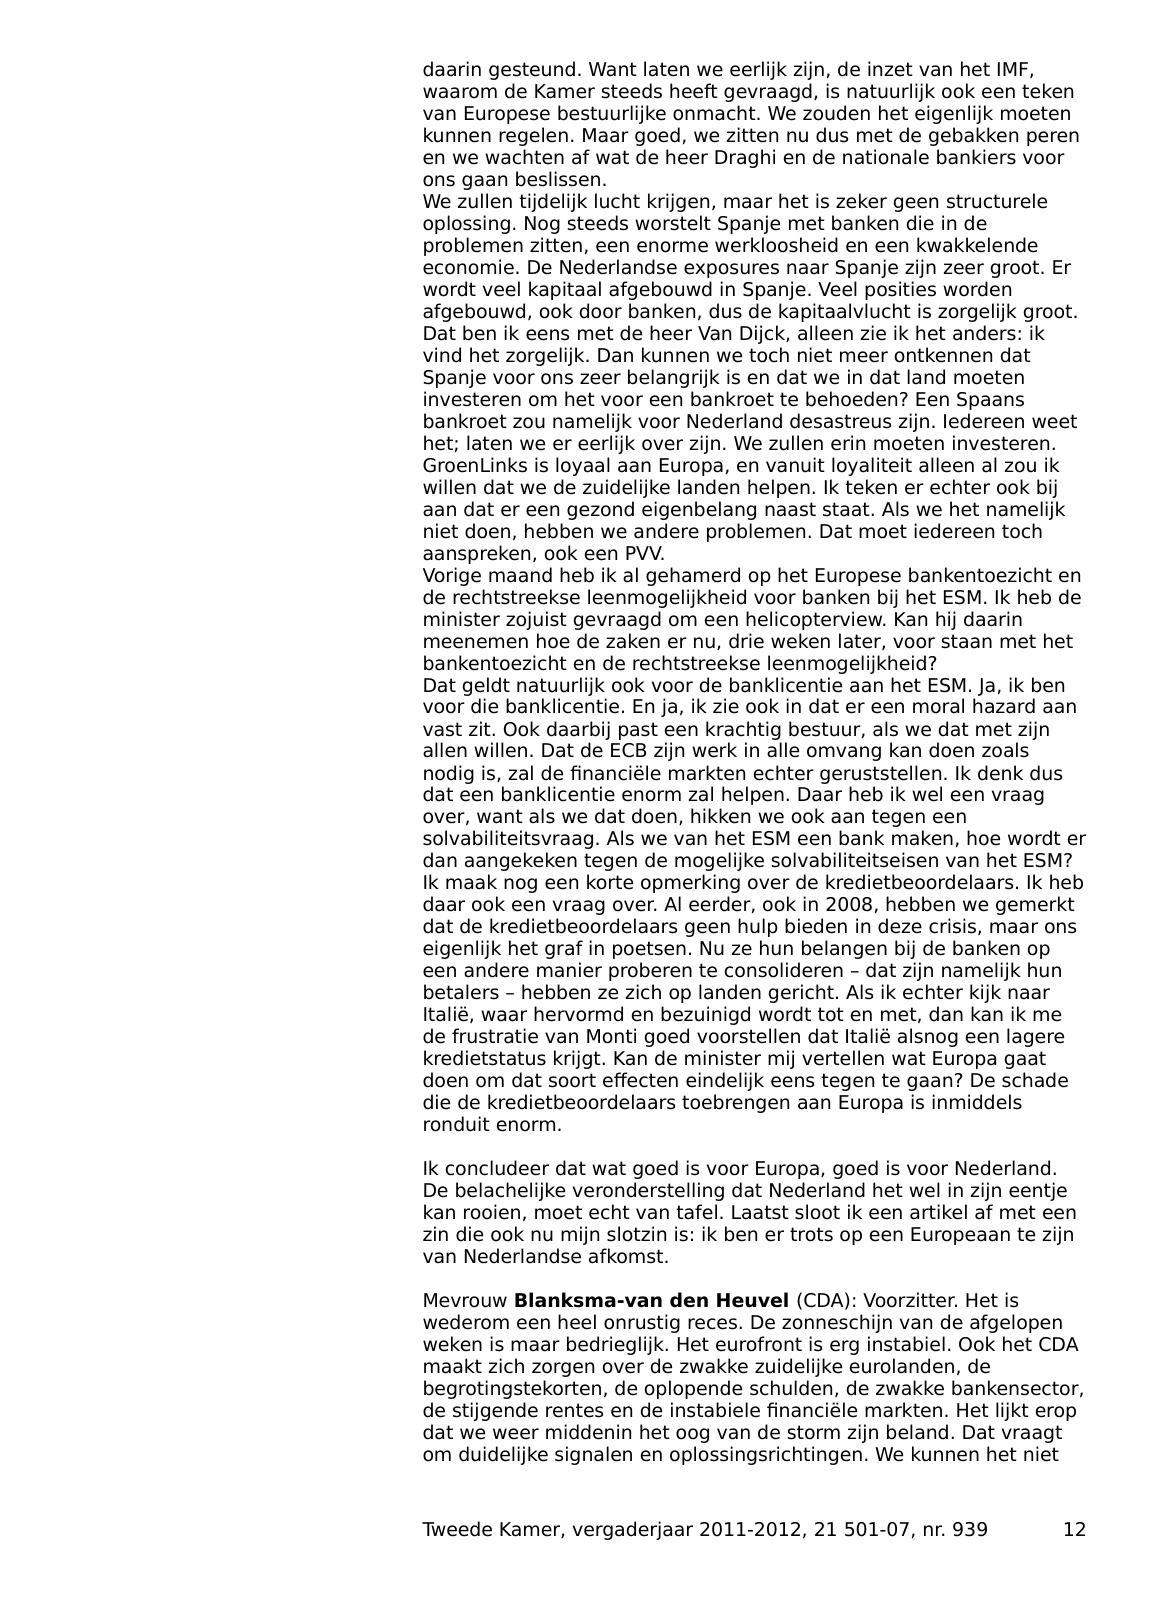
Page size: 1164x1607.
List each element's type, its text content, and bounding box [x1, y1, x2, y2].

text Ik maak nog een korte opmerking over de kredietbeoordelaars. Ik heb daar ook een vraag over. Al eerder, ook in 2008, hebben we gemerkt dat de kredietbeoordelaars geen hulp bieden in deze crisis, maar ons eigenlijk het graf in poetsen. Nu ze hun belangen bij de banken op een andere manier proberen te consolideren – dat zijn namelijk hun betalers – hebben ze zich op landen gericht. Als ik echter kijk naar Italië, waar hervormd en bezuinigd wordt tot en met, dan kan ik me de frustratie van Monti goed voorstellen dat Italië alsnog een lagere kredietstatus krijgt. Kan de minister mij vertellen wat Europa gaat doen om dat soort effecten eindelijk eens tegen te gaan? De schade die de kredietbeoordelaars toebrengen aan Europa is inmiddels ronduit enorm. [422, 872, 1087, 1136]
text Ik concludeer dat wat goed is voor Europa, goed is voor Nederland. De belachelijke veronderstelling dat Nederland het wel in zijn eentje kan rooien, moet echt van tafel. Laatst sloot ik een artikel af met een zin die ook nu mijn slotzin is: ik ben er trots op een Europeaan te zijn van Nederlandse afkomst. [422, 1158, 1087, 1268]
text We zullen tijdelijk lucht krijgen, maar het is zeker geen structurele oplossing. Nog steeds worstelt Spanje met banken die in de problemen zitten, een enorme werkloosheid en een kwakkelende economie. De Nederlandse exposures naar Spanje zijn zeer groot. Er wordt veel kapitaal afgebouwd in Spanje. Veel posities worden afgebouwd, ook door banken, dus de kapitaalvlucht is zorgelijk groot. Dat ben ik eens met de heer Van Dijck, alleen zie ik het anders: ik vind het zorgelijk. Dan kunnen we toch niet meer ontkennen dat Spanje voor ons zeer belangrijk is en dat we in dat land moeten investeren om het voor een bankroet te behoeden? Een Spaans bankroet zou namelijk voor Nederland desastreus zijn. Iedereen weet het; laten we er eerlijk over zijn. We zullen erin moeten investeren. GroenLinks is loyaal aan Europa, en vanuit loyaliteit alleen al zou ik willen dat we de zuidelijke landen helpen. Ik teken er echter ook bij aan dat er een gezond eigenbelang naast staat. Als we het namelijk niet doen, hebben we andere problemen. Dat moet iedereen toch aanspreken, ook een PVV. [422, 191, 1087, 564]
text Vorige maand heb ik al gehamerd op het Europese bankentoezicht en de rechtstreekse leenmogelijkheid voor banken bij het ESM. Ik heb de minister zojuist gevraagd om een helicopterview. Kan hij daarin meenemen hoe de zaken er nu, drie weken later, voor staan met het bankentoezicht en de rechtstreekse leenmogelijkheid? [422, 564, 1087, 674]
text Mevrouw Blanksma-van den Heuvel (CDA): Voorzitter. Het is wederom een heel onrustig reces. De zonneschijn van de afgelopen weken is maar bedrieglijk. Het eurofront is erg instabiel. Ook het CDA maakt zich zorgen over de zwakke zuidelijke eurolanden, de begrotingstekorten, de oplopende schulden, de zwakke bankensector, de stijgende rentes en de instabiele financiële markten. Het lijkt erop dat we weer middenin het oog van de storm zijn beland. Dat vraagt om duidelijke signalen en oplossingsrichtingen. We kunnen het niet [422, 1290, 1087, 1466]
text daarin gesteund. Want laten we eerlijk zijn, de inzet van het IMF, waarom de Kamer steeds heeft gevraagd, is natuurlijk ook een teken van Europese bestuurlijke onmacht. We zouden het eigenlijk moeten kunnen regelen. Maar goed, we zitten nu dus met de gebakken peren en we wachten af wat de heer Draghi en de nationale bankiers voor ons gaan beslissen. [422, 59, 1087, 191]
text Dat geldt natuurlijk ook voor de banklicentie aan het ESM. Ja, ik ben voor die banklicentie. En ja, ik zie ook in dat er een moral hazard aan vast zit. Ook daarbij past een krachtig bestuur, als we dat met zijn allen willen. Dat de ECB zijn werk in alle omvang kan doen zoals nodig is, zal de financiële markten echter geruststellen. Ik denk dus dat een banklicentie enorm zal helpen. Daar heb ik wel een vraag over, want als we dat doen, hikken we ook aan tegen een solvabiliteitsvraag. Als we van het ESM een bank maken, hoe wordt er dan aangekeken tegen de mogelijke solvabiliteitseisen van het ESM? [422, 674, 1087, 872]
